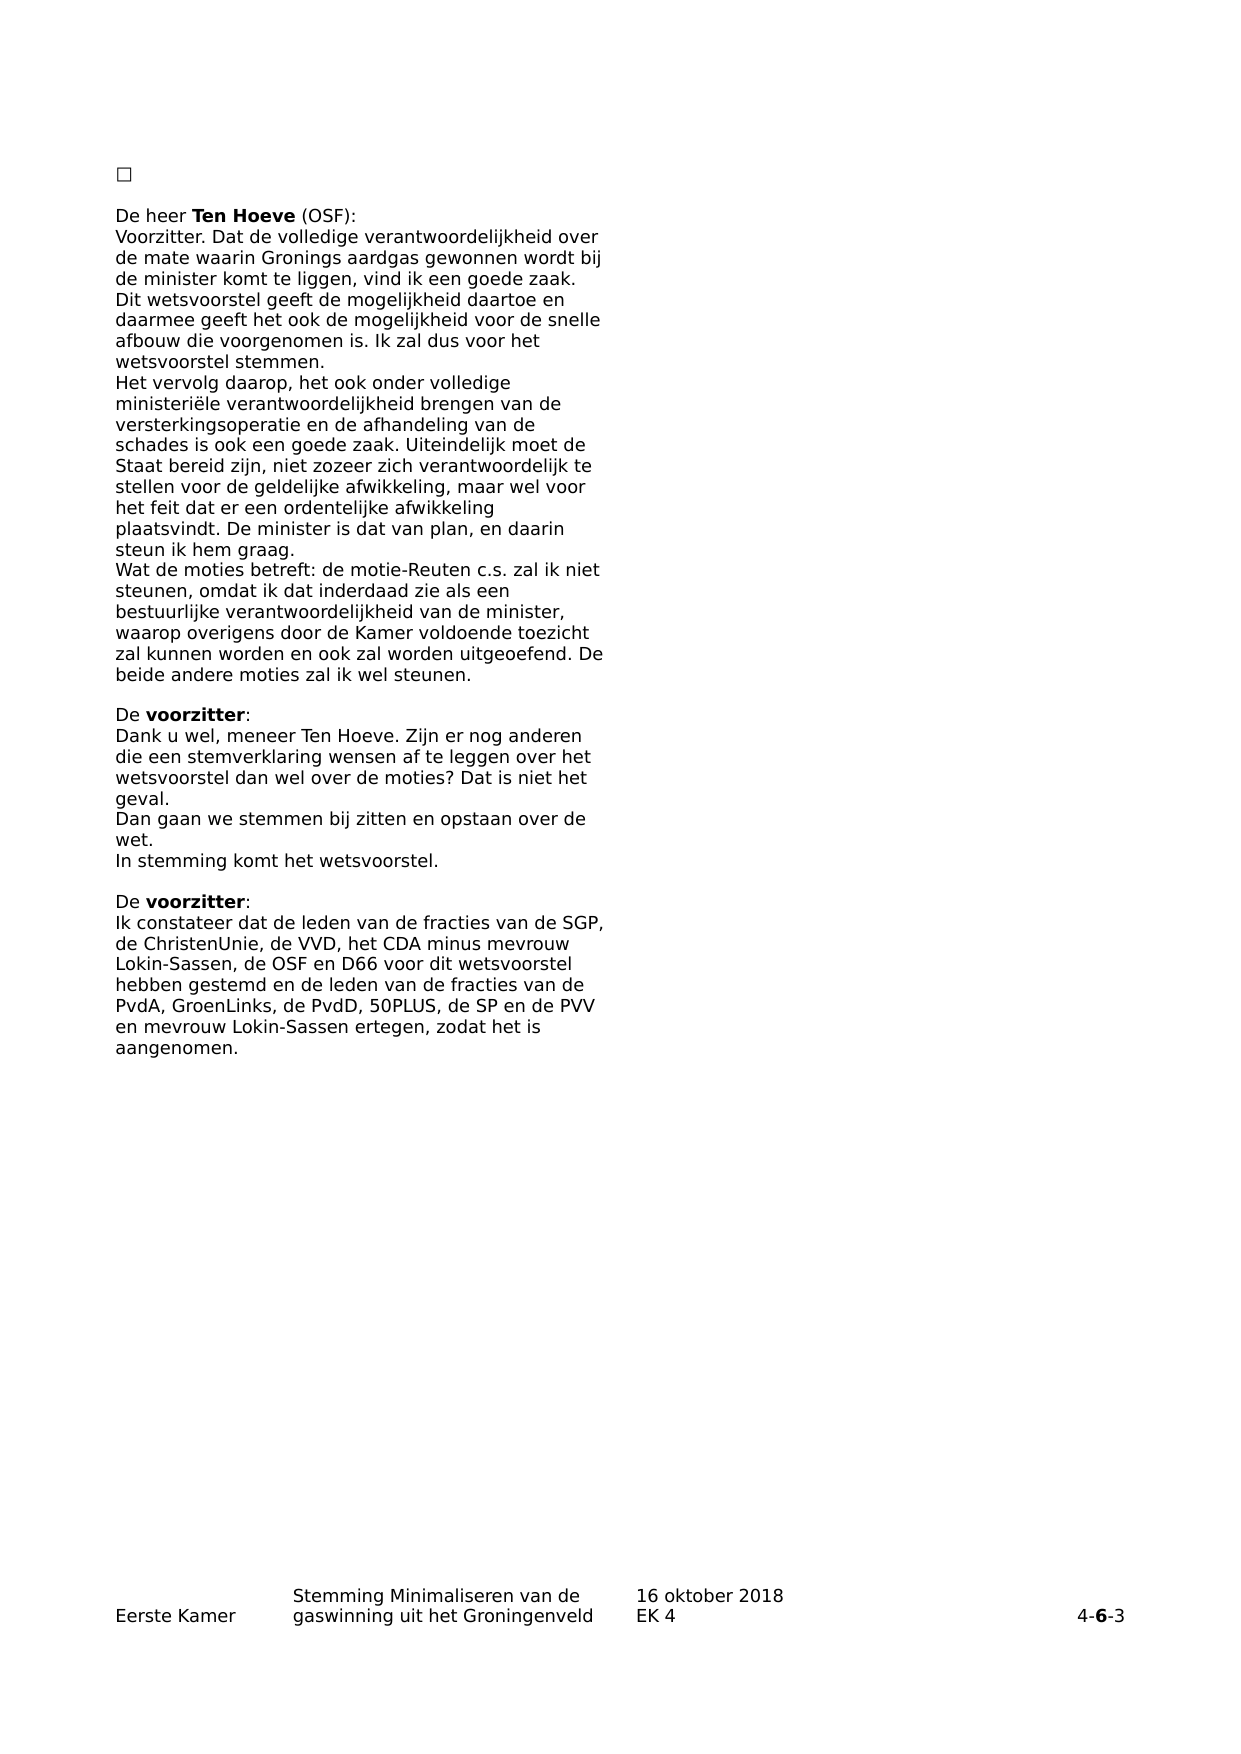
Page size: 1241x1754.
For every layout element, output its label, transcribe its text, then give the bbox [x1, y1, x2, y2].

text Ik constateer dat de leden van de fracties van de SGP, de ChristenUnie, de VVD, het CDA minus mevrouw Lokin-Sassen, de OSF en D66 voor dit wetsvoorstel hebben gestemd en de leden van de fracties van de PvdA, GroenLinks, de PvdD, 50PLUS, de SP en de PVV en mevrouw Lokin-Sassen ertegen, zodat het is aangenomen. [115, 912, 605, 1058]
text Dan gaan we stemmen bij zitten en opstaan over de wet. [115, 809, 605, 851]
text De heer Ten Hoeve (OSF): [115, 206, 605, 227]
text Wat de moties betreft: de motie-Reuten c.s. zal ik niet steunen, omdat ik dat inderdaad zie als een bestuurlijke verantwoordelijkheid van de minister, waarop overigens door de Kamer voldoende toezicht zal kunnen worden en ook zal worden uitgeoefend. De beide andere moties zal ik wel steunen. [115, 560, 605, 685]
text In stemming komt het wetsvoorstel. [115, 851, 605, 872]
text De voorzitter: [115, 892, 605, 912]
text Voorzitter. Dat de volledige verantwoordelijkheid over de mate waarin Gronings aardgas gewonnen wordt bij de minister komt te liggen, vind ik een goede zaak. Dit wetsvoorstel geeft de mogelijkheid daartoe en daarmee geeft het ook de mogelijkheid voor de snelle afbouw die voorgenomen is. Ik zal dus voor het wetsvoorstel stemmen. [115, 227, 605, 373]
text De voorzitter: [115, 705, 605, 726]
text ⬜ [115, 165, 605, 186]
text Dank u wel, meneer Ten Hoeve. Zijn er nog anderen die een stemverklaring wensen af te leggen over het wetsvoorstel dan wel over de moties? Dat is niet het geval. [115, 726, 605, 809]
text Het vervolg daarop, het ook onder volledige ministeriële verantwoordelijkheid brengen van de versterkingsoperatie en de afhandeling van de schades is ook een goede zaak. Uiteindelijk moet de Staat bereid zijn, niet zozeer zich verantwoordelijk te stellen voor de geldelijke afwikkeling, maar wel voor het feit dat er een ordentelijke afwikkeling plaatsvindt. De minister is dat van plan, en daarin steun ik hem graag. [115, 373, 605, 560]
